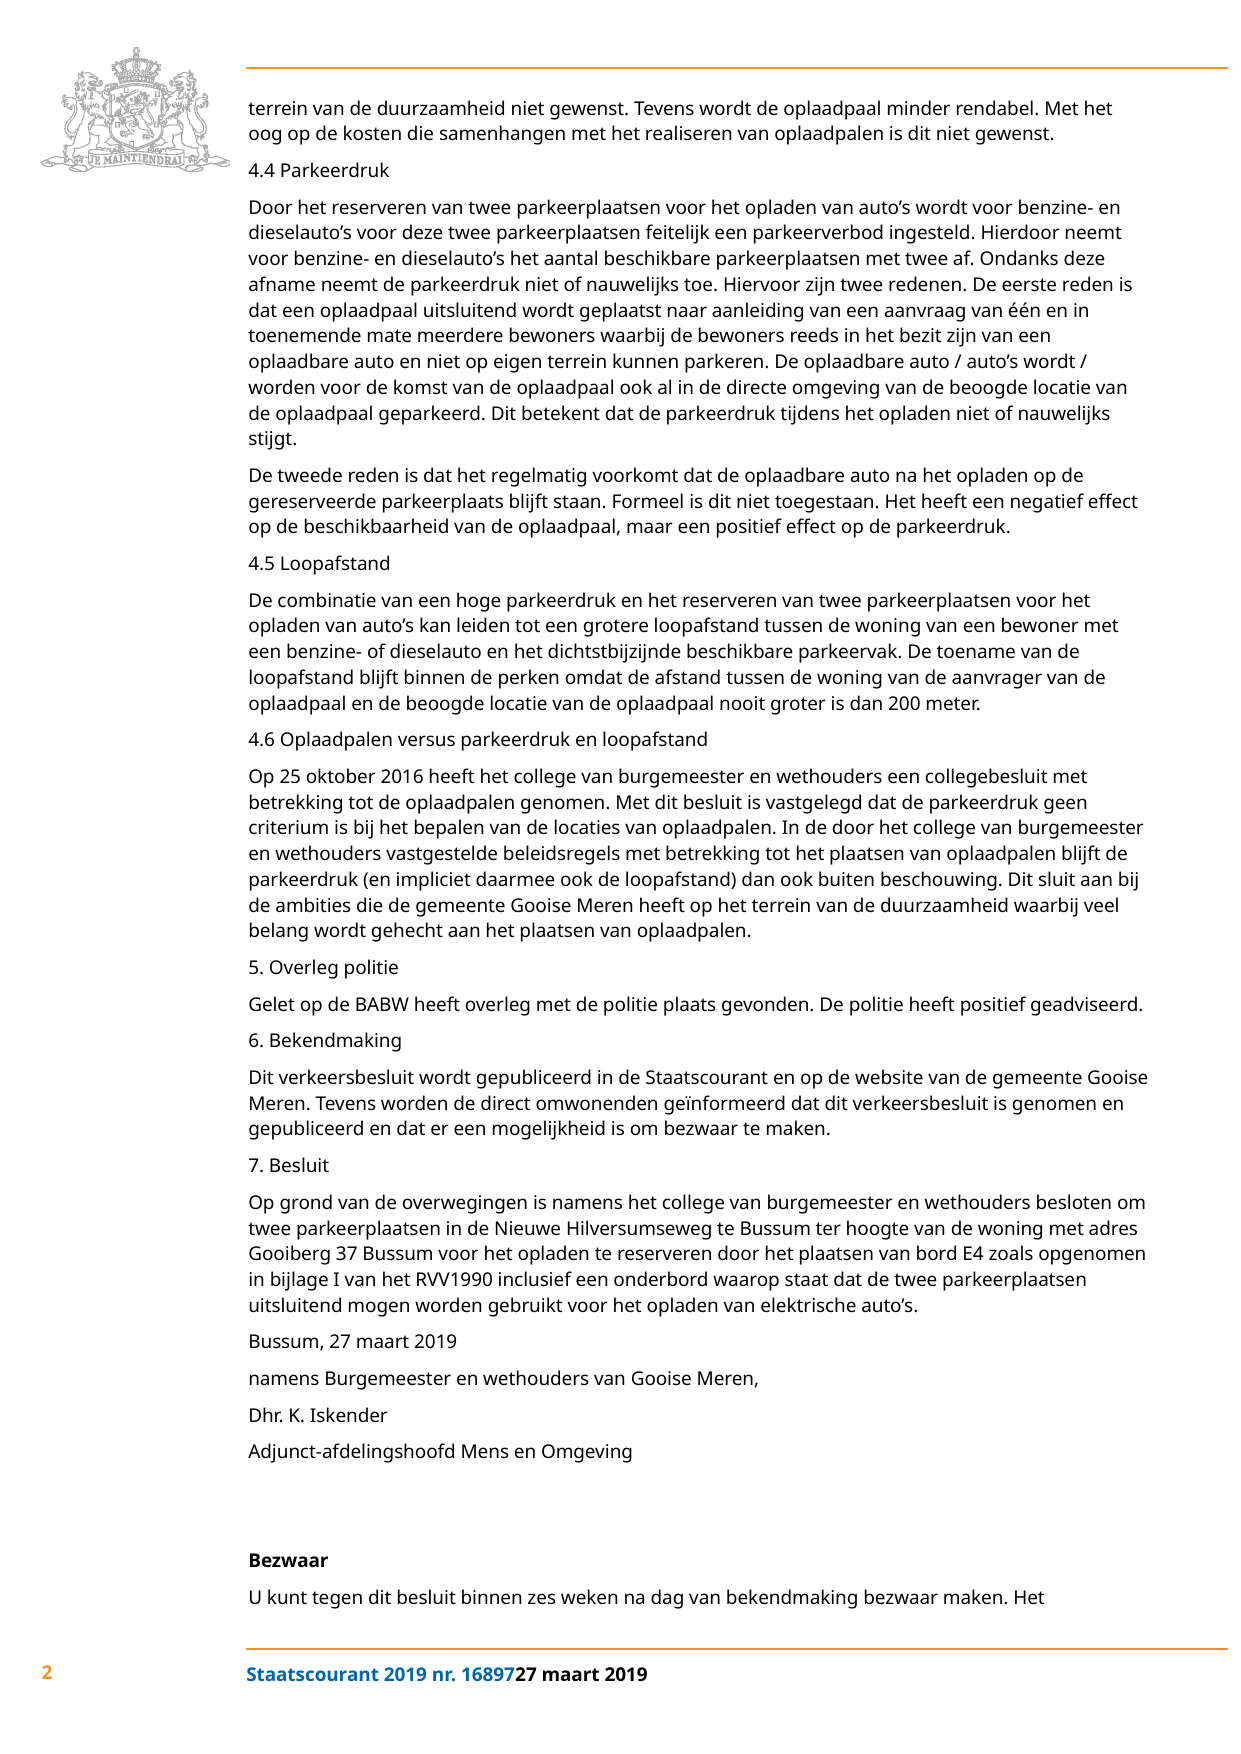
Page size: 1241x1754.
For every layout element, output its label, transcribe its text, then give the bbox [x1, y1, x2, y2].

text Dhr. K. Iskender [248, 1402, 1152, 1428]
text namens Burgemeester en wethouders van Gooise Meren, [248, 1365, 1152, 1391]
text Op grond van de overwegingen is namens het college van burgemeester en wethouders besloten om twee parkeerplaatsen in de Nieuwe Hilversumseweg te Bussum ter hoogte van de woning met adres Gooiberg 37 Bussum voor het opladen te reserveren door het plaatsen van bord E4 zoals opgenomen in bijlage I van het RVV1990 inclusief een onderbord waarop staat dat de twee parkeerplaatsen uitsluitend mogen worden gebruikt voor het opladen van elektrische auto’s. [248, 1189, 1152, 1318]
text 7. Besluit [248, 1152, 1152, 1178]
text 4.4 Parkeerdruk [248, 157, 1152, 183]
text De tweede reden is dat het regelmatig voorkomt dat de oplaadbare auto na het opladen op de gereserveerde parkeerplaats blijft staan. Formeel is dit niet toegestaan. Het heeft een negatief effect op de beschikbaarheid van de oplaadpaal, maar een positief effect op de parkeerdruk. [248, 462, 1152, 539]
text De combinatie van een hoge parkeerdruk en het reserveren van twee parkeerplaatsen voor het opladen van auto’s kan leiden tot een grotere loopafstand tussen de woning van een bewoner met een benzine- of dieselauto en het dichtstbijzijnde beschikbare parkeervak. De toename van de loopafstand blijft binnen de perken omdat de afstand tussen de woning van de aanvrager van de oplaadpaal en de beoogde locatie van de oplaadpaal nooit groter is dan 200 meter. [248, 587, 1152, 716]
text U kunt tegen dit besluit binnen zes weken na dag van bekendmaking bezwaar maken. Het [248, 1589, 1152, 1608]
text 4.6 Oplaadpalen versus parkeerdruk en loopafstand [248, 726, 1152, 752]
text Bussum, 27 maart 2019 [248, 1328, 1152, 1354]
text 4.5 Loopafstand [248, 550, 1152, 576]
text Adjunct-afdelingshoofd Mens en Omgeving [248, 1438, 1152, 1464]
text Bezwaar [248, 1552, 1152, 1571]
picture [41, 47, 231, 172]
text terrein van de duurzaamheid niet gewenst. Tevens wordt de oplaadpaal minder rendabel. Met het oog op de kosten die samenhangen met het realiseren van oplaadpalen is dit niet gewenst. [248, 95, 1152, 146]
text Dit verkeersbesluit wordt gepubliceerd in de Staatscourant en op de website van de gemeente Gooise Meren. Tevens worden de direct omwonenden geïnformeerd dat dit verkeersbesluit is genomen en gepubliceerd en dat er een mogelijkheid is om bezwaar te maken. [248, 1064, 1152, 1141]
text Op 25 oktober 2016 heeft het college van burgemeester en wethouders een collegebesluit met betrekking tot de oplaadpalen genomen. Met dit besluit is vastgelegd dat de parkeerdruk geen criterium is bij het bepalen van de locaties van oplaadpalen. In de door het college van burgemeester en wethouders vastgestelde beleidsregels met betrekking tot het plaatsen van oplaadpalen blijft de parkeerdruk (en impliciet daarmee ook de loopafstand) dan ook buiten beschouwing. Dit sluit aan bij de ambities die de gemeente Gooise Meren heeft op het terrein van de duurzaamheid waarbij veel belang wordt gehecht aan het plaatsen van oplaadpalen. [248, 763, 1152, 943]
text Door het reserveren van twee parkeerplaatsen voor het opladen van auto’s wordt voor benzine- en dieselauto’s voor deze twee parkeerplaatsen feitelijk een parkeerverbod ingesteld. Hierdoor neemt voor benzine- en dieselauto’s het aantal beschikbare parkeerplaatsen met twee af. Ondanks deze afname neemt de parkeerdruk niet of nauwelijks toe. Hiervoor zijn twee redenen. De eerste reden is dat een oplaadpaal uitsluitend wordt geplaatst naar aanleiding van een aanvraag van één en in toenemende mate meerdere bewoners waarbij de bewoners reeds in het bezit zijn van een oplaadbare auto en niet op eigen terrein kunnen parkeren. De oplaadbare auto / auto’s wordt / worden voor de komst van de oplaadpaal ook al in de directe omgeving van de beoogde locatie van de oplaadpaal geparkeerd. Dit betekent dat de parkeerdruk tijdens het opladen niet of nauwelijks stijgt. [248, 194, 1152, 451]
text 6. Bekendmaking [248, 1027, 1152, 1053]
text 5. Overleg politie [248, 954, 1152, 980]
text Gelet op de BABW heeft overleg met de politie plaats gevonden. De politie heeft positief geadviseerd. [248, 991, 1152, 1017]
